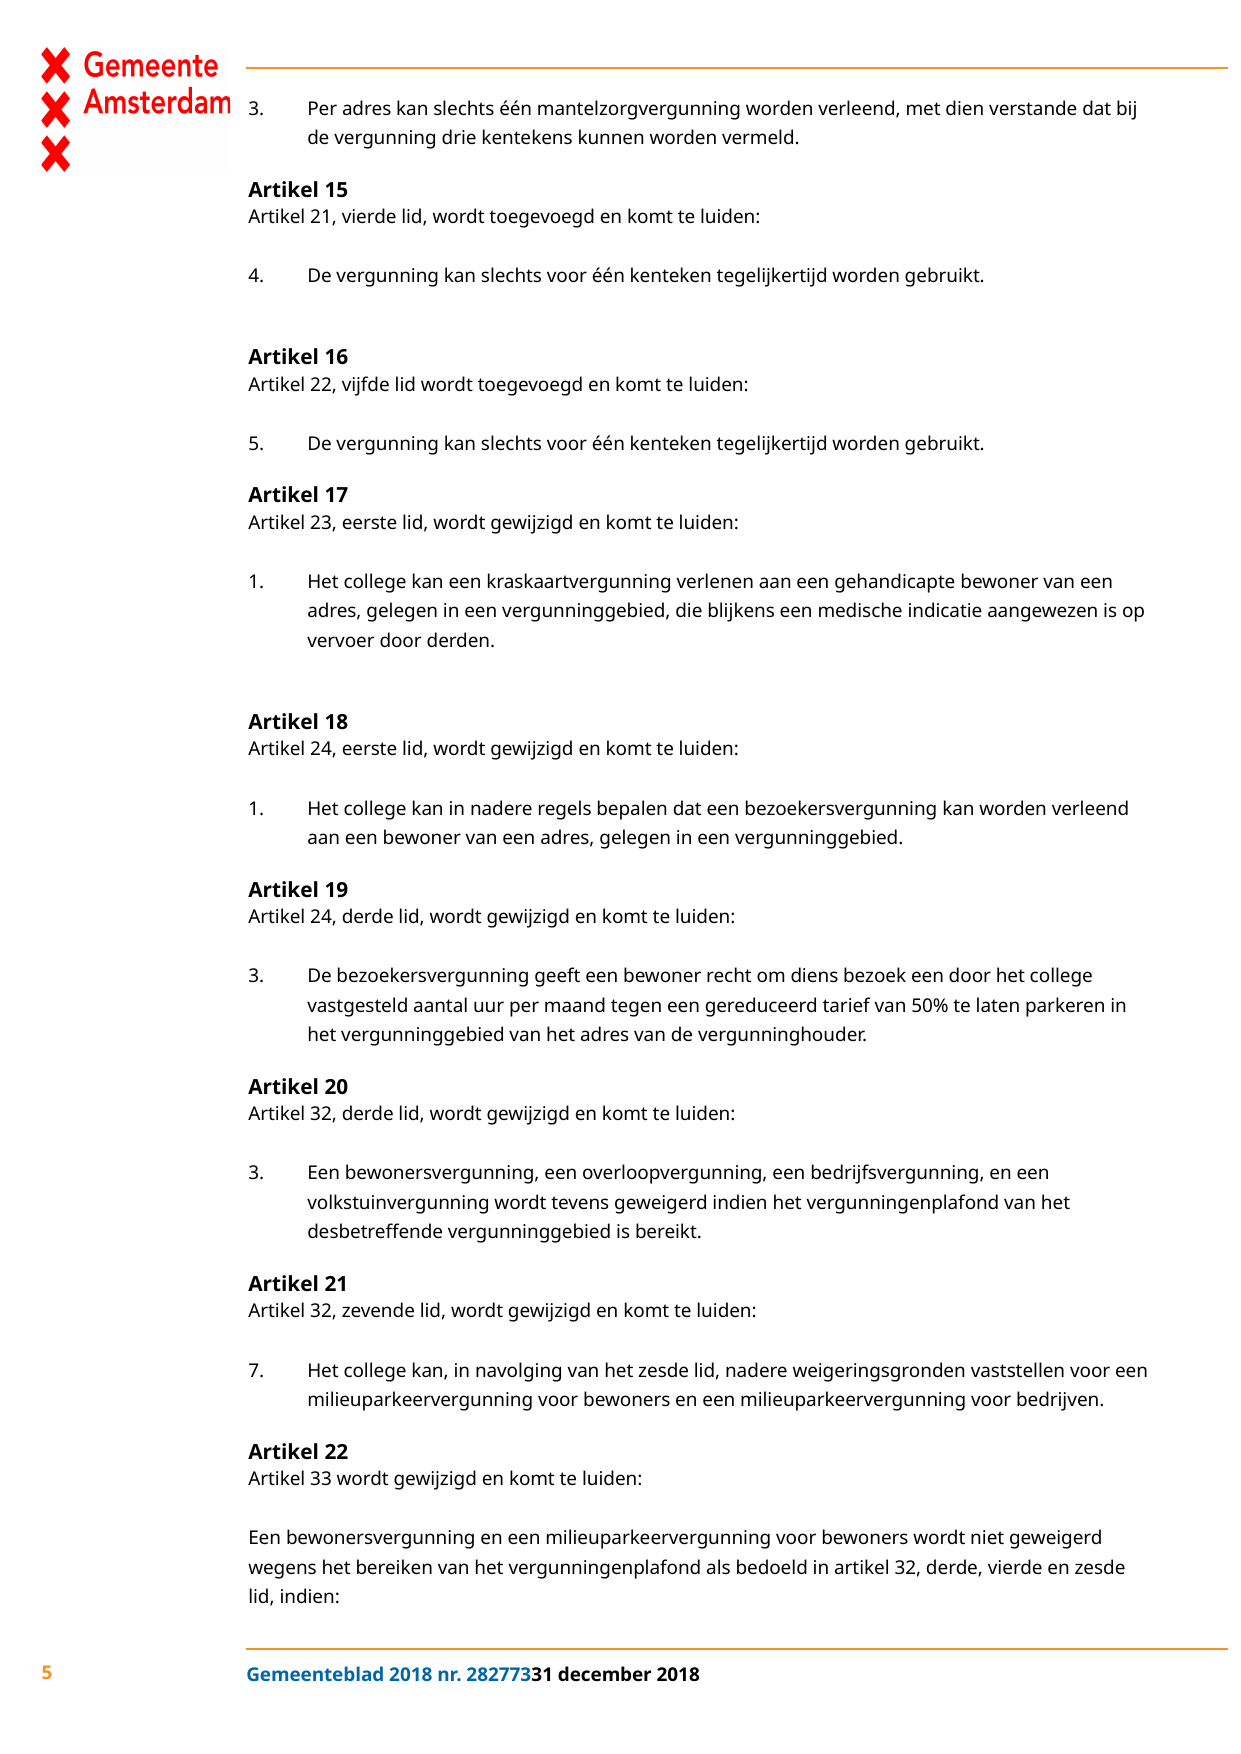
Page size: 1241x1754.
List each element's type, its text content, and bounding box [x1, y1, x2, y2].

text Een bewonersvergunning en een milieuparkeervergunning voor bewoners wordt niet geweigerd wegens het bereiken van het vergunningenplafond als bedoeld in artikel 32, derde, vierde en zesde lid, indien: [248, 1524, 1152, 1609]
list Het college kan, in navolging van het zesde lid, nadere weigeringsgronden vaststellen voor een milieuparkeervergunning voor bewoners en een milieuparkeervergunning voor bedrijven. [248, 1357, 1152, 1412]
list Een bewonersvergunning, een overloopvergunning, een bedrijfsvergunning, en een volkstuinvergunning wordt tevens geweigerd indien het vergunningenplafond van het desbetreffende vergunninggebied is bereikt. [248, 1159, 1152, 1244]
text Artikel 33 wordt gewijzigd en komt te luiden: [248, 1465, 1152, 1491]
text Artikel 21 [248, 1269, 1152, 1298]
text Artikel 32, zevende lid, wordt gewijzigd en komt te luiden: [248, 1298, 1152, 1323]
text Artikel 22 [248, 1437, 1152, 1465]
list Per adres kan slechts één mantelzorgvergunning worden verleend, met dien verstande dat bij de vergunning drie kentekens kunnen worden vermeld. [248, 95, 1152, 150]
list De vergunning kan slechts voor één kenteken tegelijkertijd worden gebruikt. [248, 262, 1152, 288]
text Artikel 24, eerste lid, wordt gewijzigd en komt te luiden: [248, 736, 1152, 761]
text Artikel 19 [248, 875, 1152, 903]
text Artikel 15 [248, 175, 1152, 203]
text Artikel 20 [248, 1072, 1152, 1100]
text Artikel 32, derde lid, wordt gewijzigd en komt te luiden: [248, 1100, 1152, 1126]
text Artikel 17 [248, 480, 1152, 509]
list Het college kan in nadere regels bepalen dat een bezoekersvergunning kan worden verleend aan een bewoner van een adres, gelegen in een vergunninggebied. [248, 795, 1152, 850]
text Artikel 16 [248, 342, 1152, 371]
text Artikel 21, vierde lid, wordt toegevoegd en komt te luiden: [248, 203, 1152, 229]
list De bezoekersvergunning geeft een bewoner recht om diens bezoek een door het college vastgesteld aantal uur per maand tegen een gereduceerd tarief van 50% te laten parkeren in het vergunninggebied van het adres van de vergunninghouder. [248, 962, 1152, 1047]
picture [41, 47, 231, 172]
text Artikel 18 [248, 707, 1152, 736]
list Het college kan een kraskaartvergunning verlenen aan een gehandicapte bewoner van een adres, gelegen in een vergunninggebied, die blijkens een medische indicatie aangewezen is op vervoer door derden. [248, 568, 1152, 653]
list De vergunning kan slechts voor één kenteken tegelijkertijd worden gebruikt. [248, 430, 1152, 456]
text Artikel 23, eerste lid, wordt gewijzigd en komt te luiden: [248, 509, 1152, 534]
text Artikel 22, vijfde lid wordt toegevoegd en komt te luiden: [248, 371, 1152, 397]
text Artikel 24, derde lid, wordt gewijzigd en komt te luiden: [248, 903, 1152, 929]
